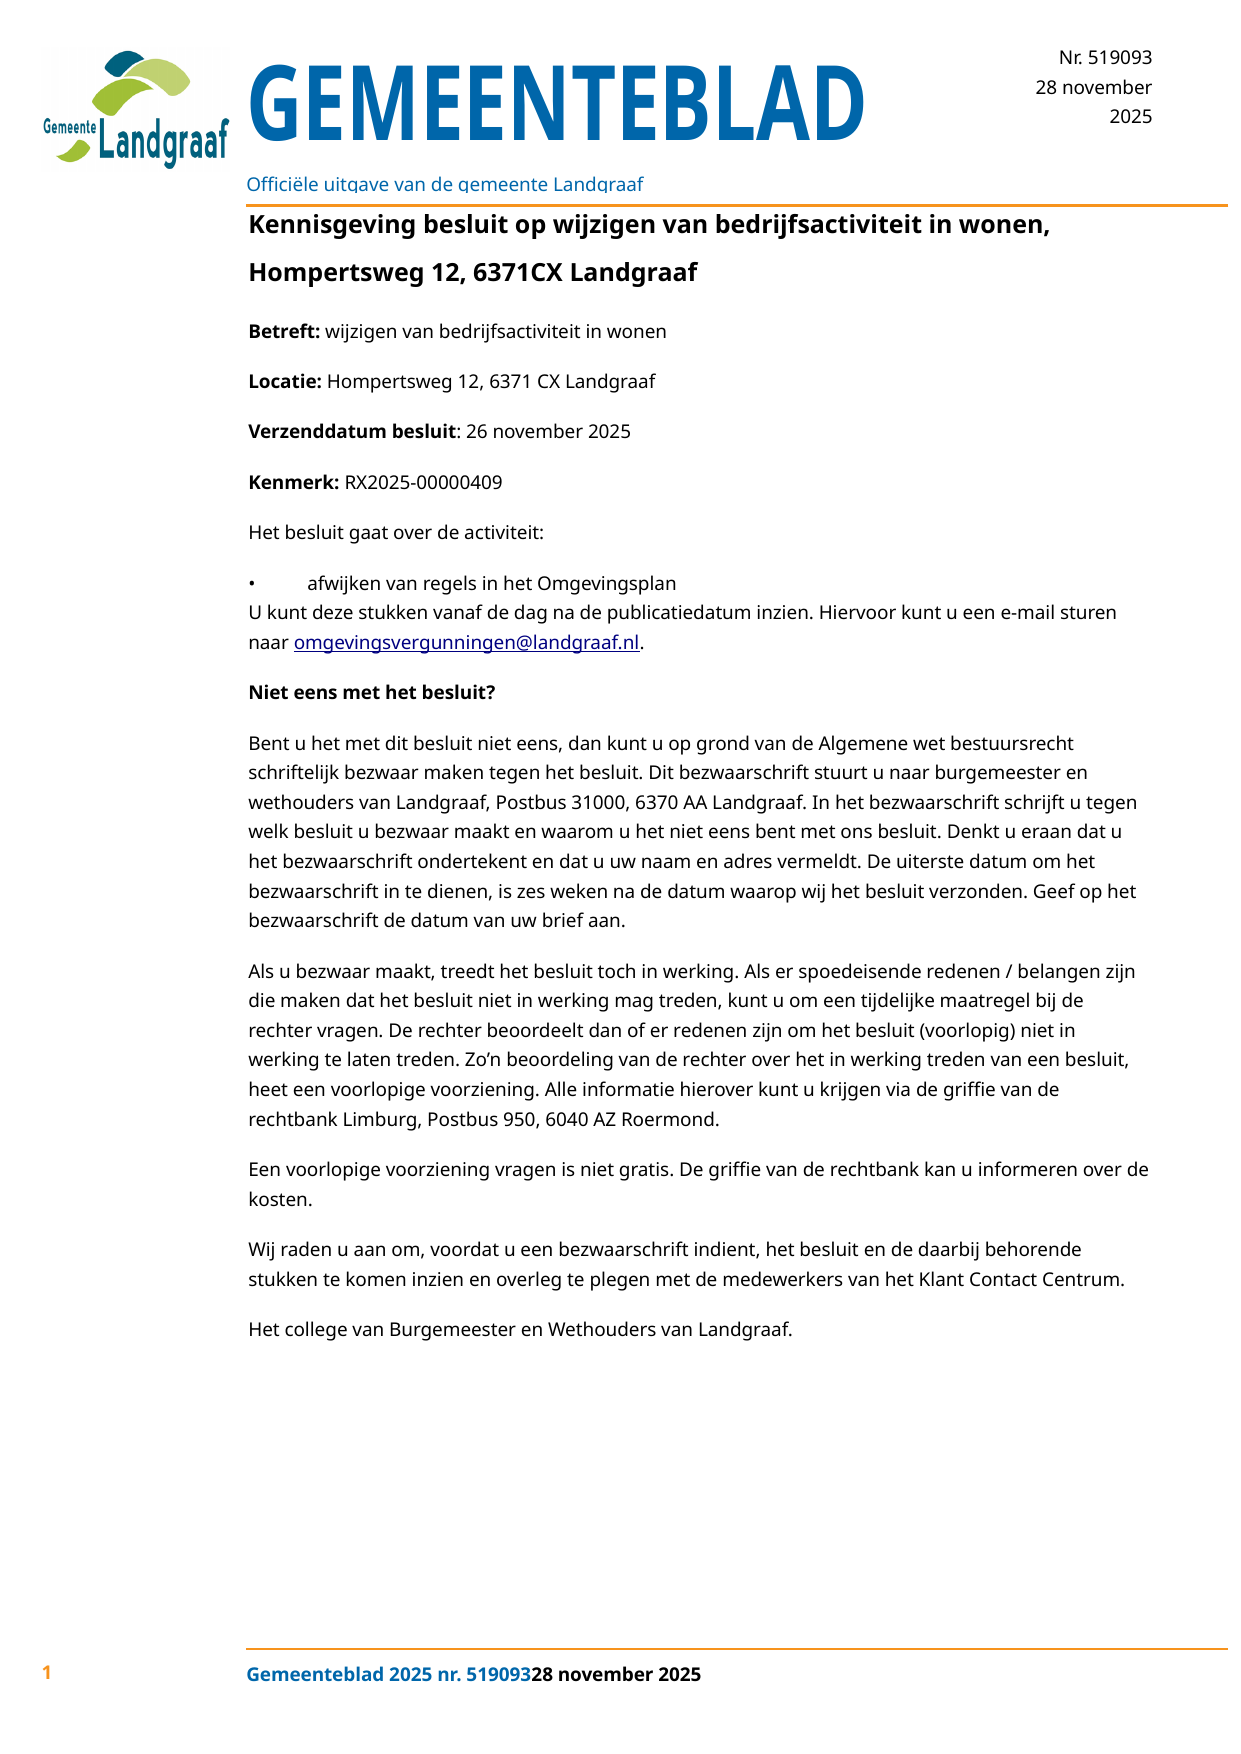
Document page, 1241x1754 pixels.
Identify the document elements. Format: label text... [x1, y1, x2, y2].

picture [41, 47, 231, 172]
text Kennisgeving besluit op wijzigen van bedrijfsactiviteit in wonen, Hompertsweg 12, 6371CX Landgraaf [248, 207, 1152, 288]
text Het besluit gaat over de activiteit: [248, 519, 1152, 545]
list afwijken van regels in het Omgevingsplan [248, 570, 1152, 596]
text Het college van Burgemeester en Wethouders van Landgraaf. [248, 1316, 1152, 1342]
text Verzenddatum besluit: 26 november 2025 [248, 419, 1152, 444]
text Betreft: wijzigen van bedrijfsactiviteit in wonen [248, 318, 1152, 344]
text Wij raden u aan om, voordat u een bezwaarschrift indient, het besluit en de daarbij behorende stukken te komen inzien en overleg te plegen met de medewerkers van het Klant Contact Centrum. [248, 1236, 1152, 1292]
text Als u bezwaar maakt, treedt het besluit toch in werking. Als er spoedeisende redenen / belangen zijn die maken dat het besluit niet in werking mag treden, kunt u om een tijdelijke maatregel bij de rechter vragen. De rechter beoordeelt dan of er redenen zijn om het besluit (voorlopig) niet in werking te laten treden. Zo’n beoordeling van de rechter over het in werking treden van een besluit, heet een voorlopige voorziening. Alle informatie hierover kunt u krijgen via de griffie van de rechtbank Limburg, Postbus 950, 6040 AZ Roermond. [248, 958, 1152, 1132]
text Kenmerk: RX2025-00000409 [248, 469, 1152, 495]
text Locatie: Hompertsweg 12, 6371 CX Landgraaf [248, 368, 1152, 394]
text Een voorlopige voorziening vragen is niet gratis. De griffie van de rechtbank kan u informeren over de kosten. [248, 1156, 1152, 1212]
text U kunt deze stukken vanaf de dag na de publicatiedatum inzien. Hiervoor kunt u een e-mail sturen naar omgevingsvergunningen@landgraaf.nl. [248, 599, 1152, 655]
text Niet eens met het besluit? [248, 679, 1152, 705]
text Bent u het met dit besluit niet eens, dan kunt u op grond van de Algemene wet bestuursrecht schriftelijk bezwaar maken tegen het besluit. Dit bezwaarschrift stuurt u naar burgemeester en wethouders van Landgraaf, Postbus 31000, 6370 AA Landgraaf. In het bezwaarschrift schrijft u tegen welk besluit u bezwaar maakt en waarom u het niet eens bent met ons besluit. Denkt u eraan dat u het bezwaarschrift ondertekent en dat u uw naam en adres vermeldt. De uiterste datum om het bezwaarschrift in te dienen, is zes weken na de datum waarop wij het besluit verzonden. Geef op het bezwaarschrift de datum van uw brief aan. [248, 730, 1152, 933]
